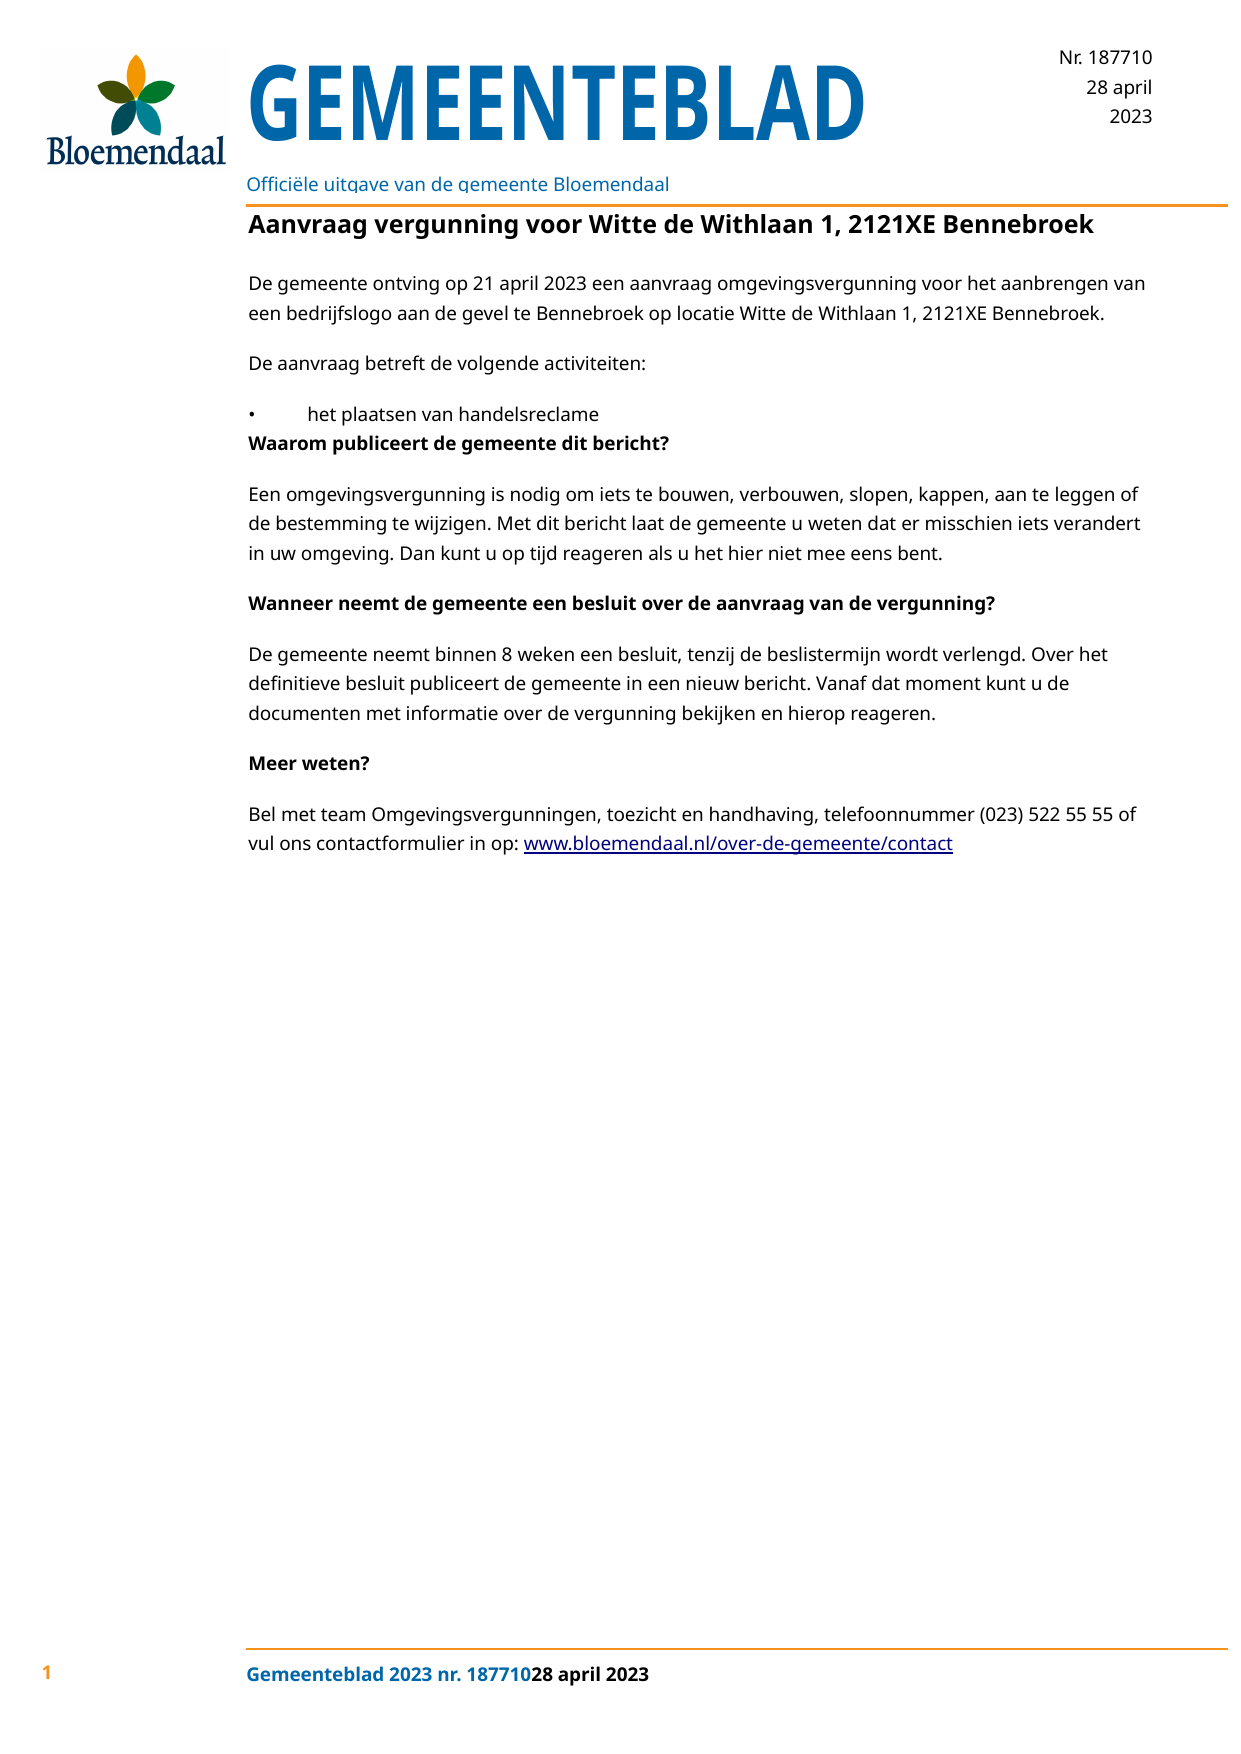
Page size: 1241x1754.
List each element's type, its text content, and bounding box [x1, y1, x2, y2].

text Wanneer neemt de gemeente een besluit over de aanvraag van de vergunning? [248, 590, 1152, 616]
text Waarom publiceert de gemeente dit bericht? [248, 430, 1152, 456]
picture [41, 47, 231, 172]
text De gemeente neemt binnen 8 weken een besluit, tenzij de beslistermijn wordt verlengd. Over het definitieve besluit publiceert de gemeente in een nieuw bericht. Vanaf dat moment kunt u de documenten met informatie over de vergunning bekijken en hierop reageren. [248, 641, 1152, 726]
text Aanvraag vergunning voor Witte de Withlaan 1, 2121XE Bennebroek [248, 207, 1152, 241]
text De gemeente ontving op 21 april 2023 een aanvraag omgevingsvergunning voor het aanbrengen van een bedrijfslogo aan de gevel te Bennebroek op locatie Witte de Withlaan 1, 2121XE Bennebroek. [248, 270, 1152, 326]
text Een omgevingsvergunning is nodig om iets te bouwen, verbouwen, slopen, kappen, aan te leggen of de bestemming te wijzigen. Met dit bericht laat de gemeente u weten dat er misschien iets verandert in uw omgeving. Dan kunt u op tijd reageren als u het hier niet mee eens bent. [248, 481, 1152, 566]
text De aanvraag betreft de volgende activiteiten: [248, 350, 1152, 376]
text Bel met team Omgevingsvergunningen, toezicht en handhaving, telefoonnummer (023) 522 55 55 of vul ons contactformulier in op: www.bloemendaal.nl/over-de-gemeente/contact [248, 801, 1152, 856]
text Meer weten? [248, 750, 1152, 776]
list het plaatsen van handelsreclame [248, 401, 1152, 426]
